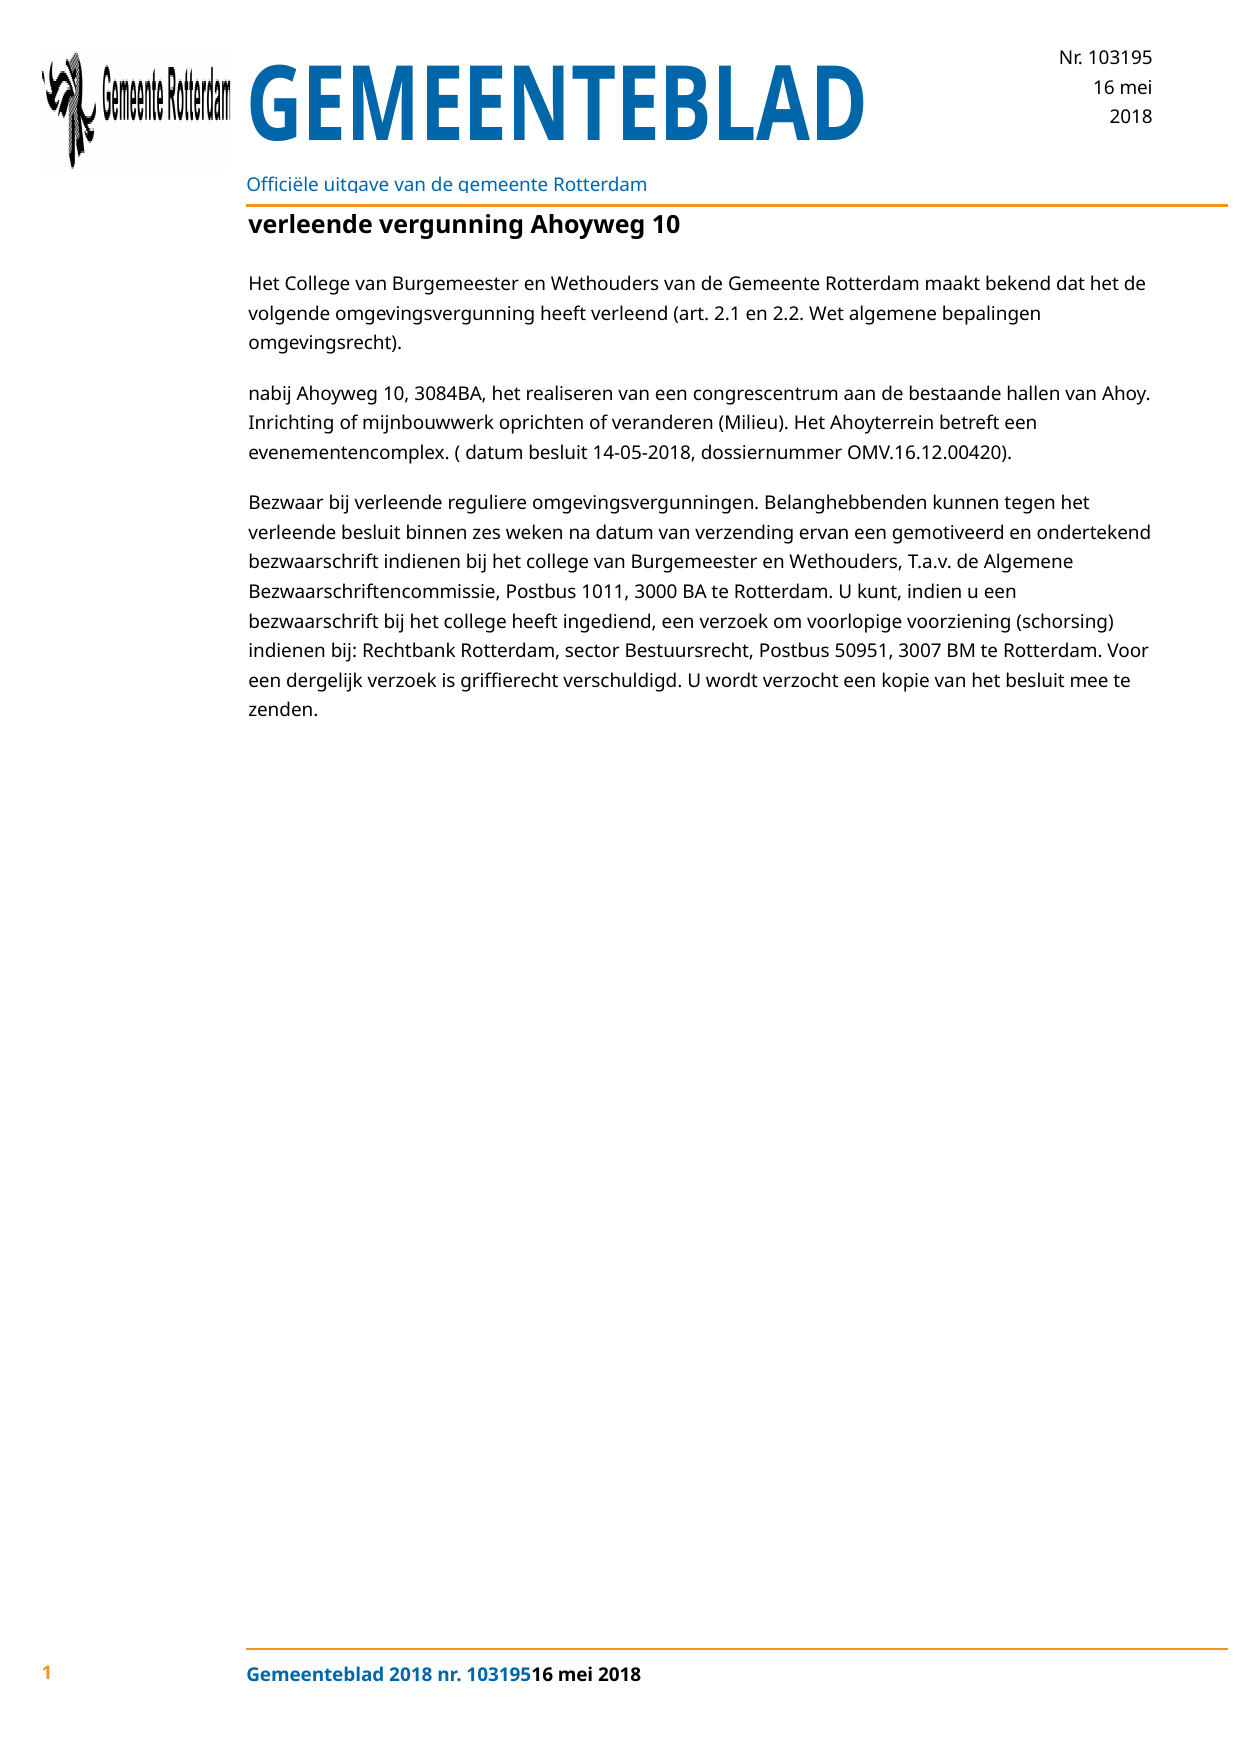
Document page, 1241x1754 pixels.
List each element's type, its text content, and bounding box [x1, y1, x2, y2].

picture [41, 47, 231, 172]
text Bezwaar bij verleende reguliere omgevingsvergunningen. Belanghebbenden kunnen tegen het verleende besluit binnen zes weken na datum van verzending ervan een gemotiveerd en ondertekend bezwaarschrift indienen bij het college van Burgemeester en Wethouders, T.a.v. de Algemene Bezwaarschriftencommissie, Postbus 1011, 3000 BA te Rotterdam. U kunt, indien u een bezwaarschrift bij het college heeft ingediend, een verzoek om voorlopige voorziening (schorsing) indienen bij: Rechtbank Rotterdam, sector Bestuursrecht, Postbus 50951, 3007 BM te Rotterdam. Voor een dergelijk verzoek is griffierecht verschuldigd. U wordt verzocht een kopie van het besluit mee te zenden. [248, 489, 1152, 722]
text nabij Ahoyweg 10, 3084BA, het realiseren van een congrescentrum aan de bestaande hallen van Ahoy. Inrichting of mijnbouwwerk oprichten of veranderen (Milieu). Het Ahoyterrein betreft een evenementencomplex. ( datum besluit 14-05-2018, dossiernummer OMV.16.12.00420). [248, 380, 1152, 465]
text verleende vergunning Ahoyweg 10 [248, 207, 1152, 241]
text Het College van Burgemeester en Wethouders van de Gemeente Rotterdam maakt bekend dat het de volgende omgevingsvergunning heeft verleend (art. 2.1 en 2.2. Wet algemene bepalingen omgevingsrecht). [248, 270, 1152, 355]
